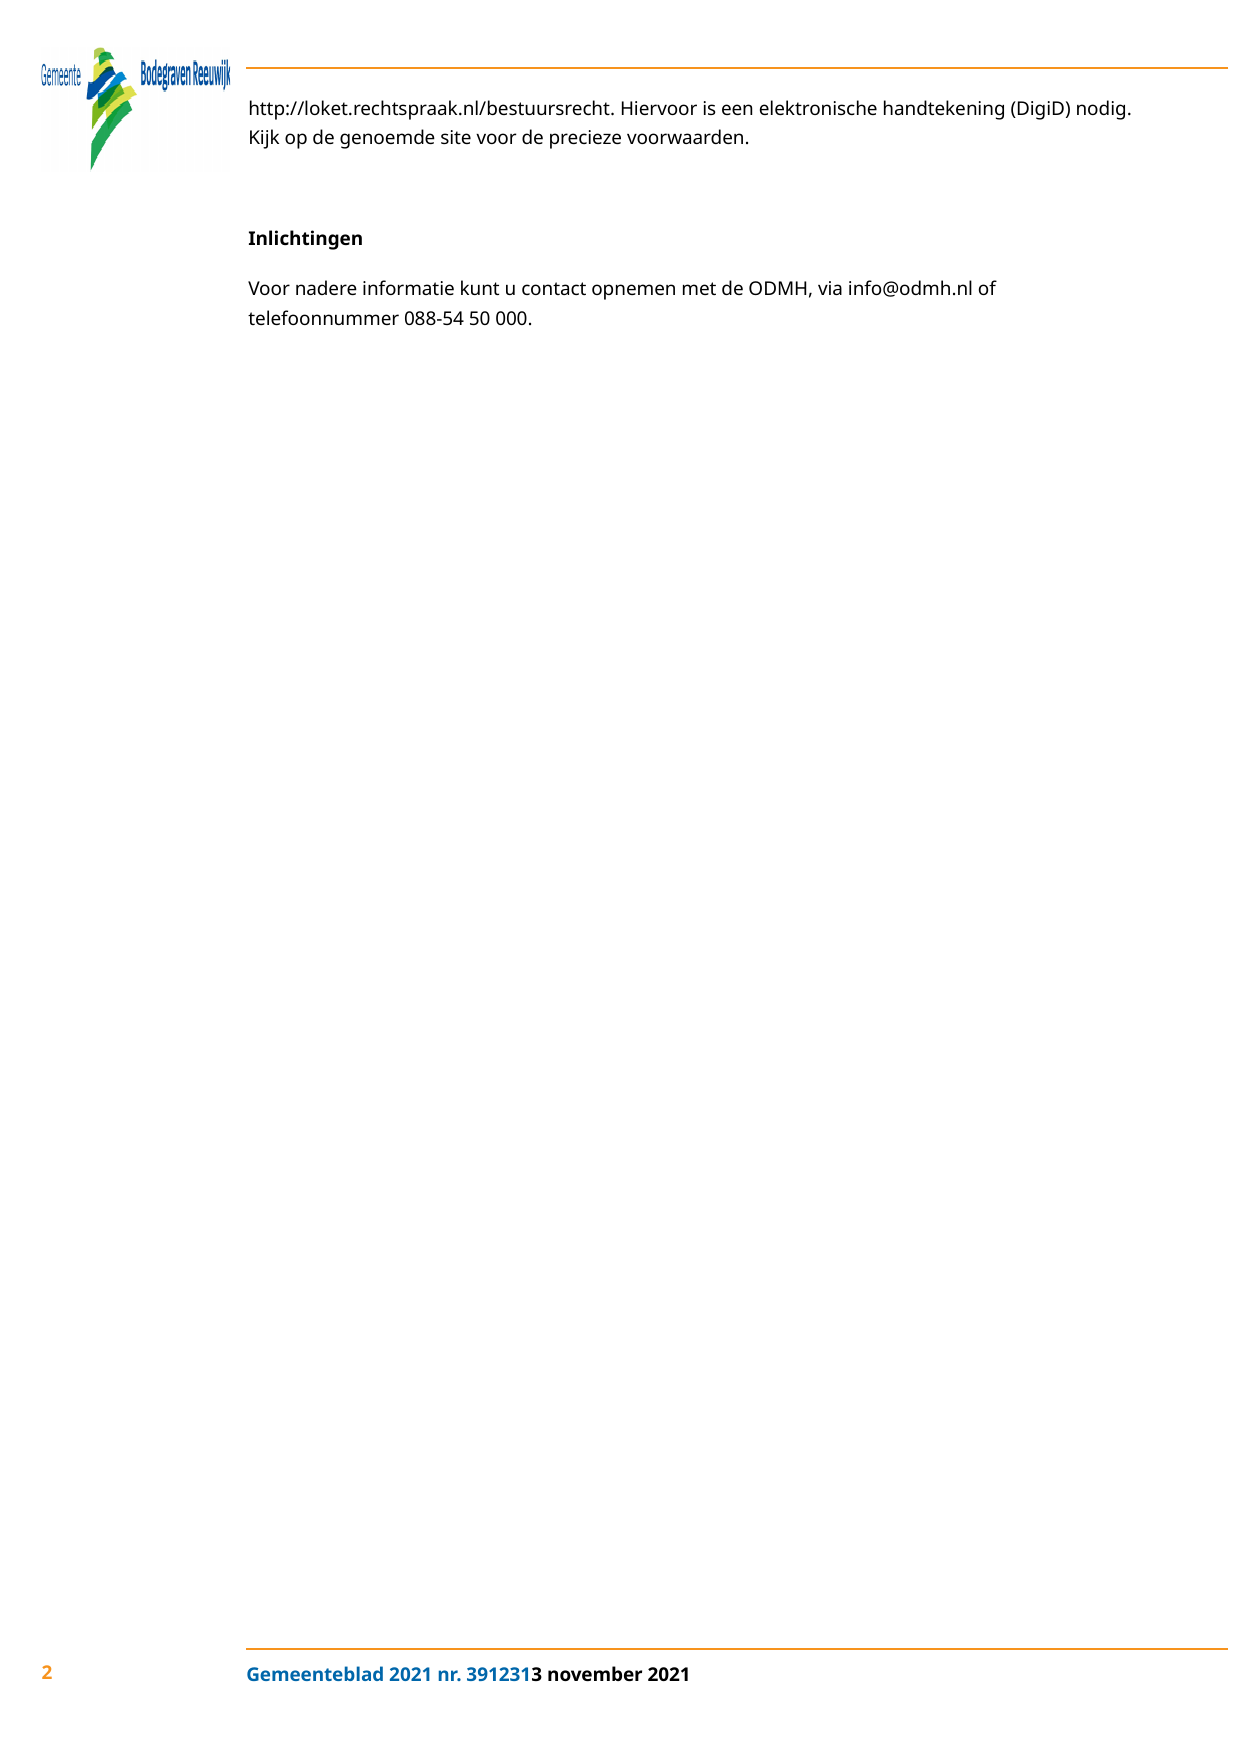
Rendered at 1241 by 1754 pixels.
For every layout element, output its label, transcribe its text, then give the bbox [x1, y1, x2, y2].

text http://loket.rechtspraak.nl/bestuursrecht. Hiervoor is een elektronische handtekening (DigiD) nodig. Kijk op de genoemde site voor de precieze voorwaarden. [248, 95, 1152, 150]
text Voor nadere informatie kunt u contact opnemen met de ODMH, via info@odmh.nl of telefoonnummer 088-54 50 000. [248, 276, 1152, 331]
text Inlichtingen [248, 225, 1152, 251]
picture [41, 47, 231, 172]
